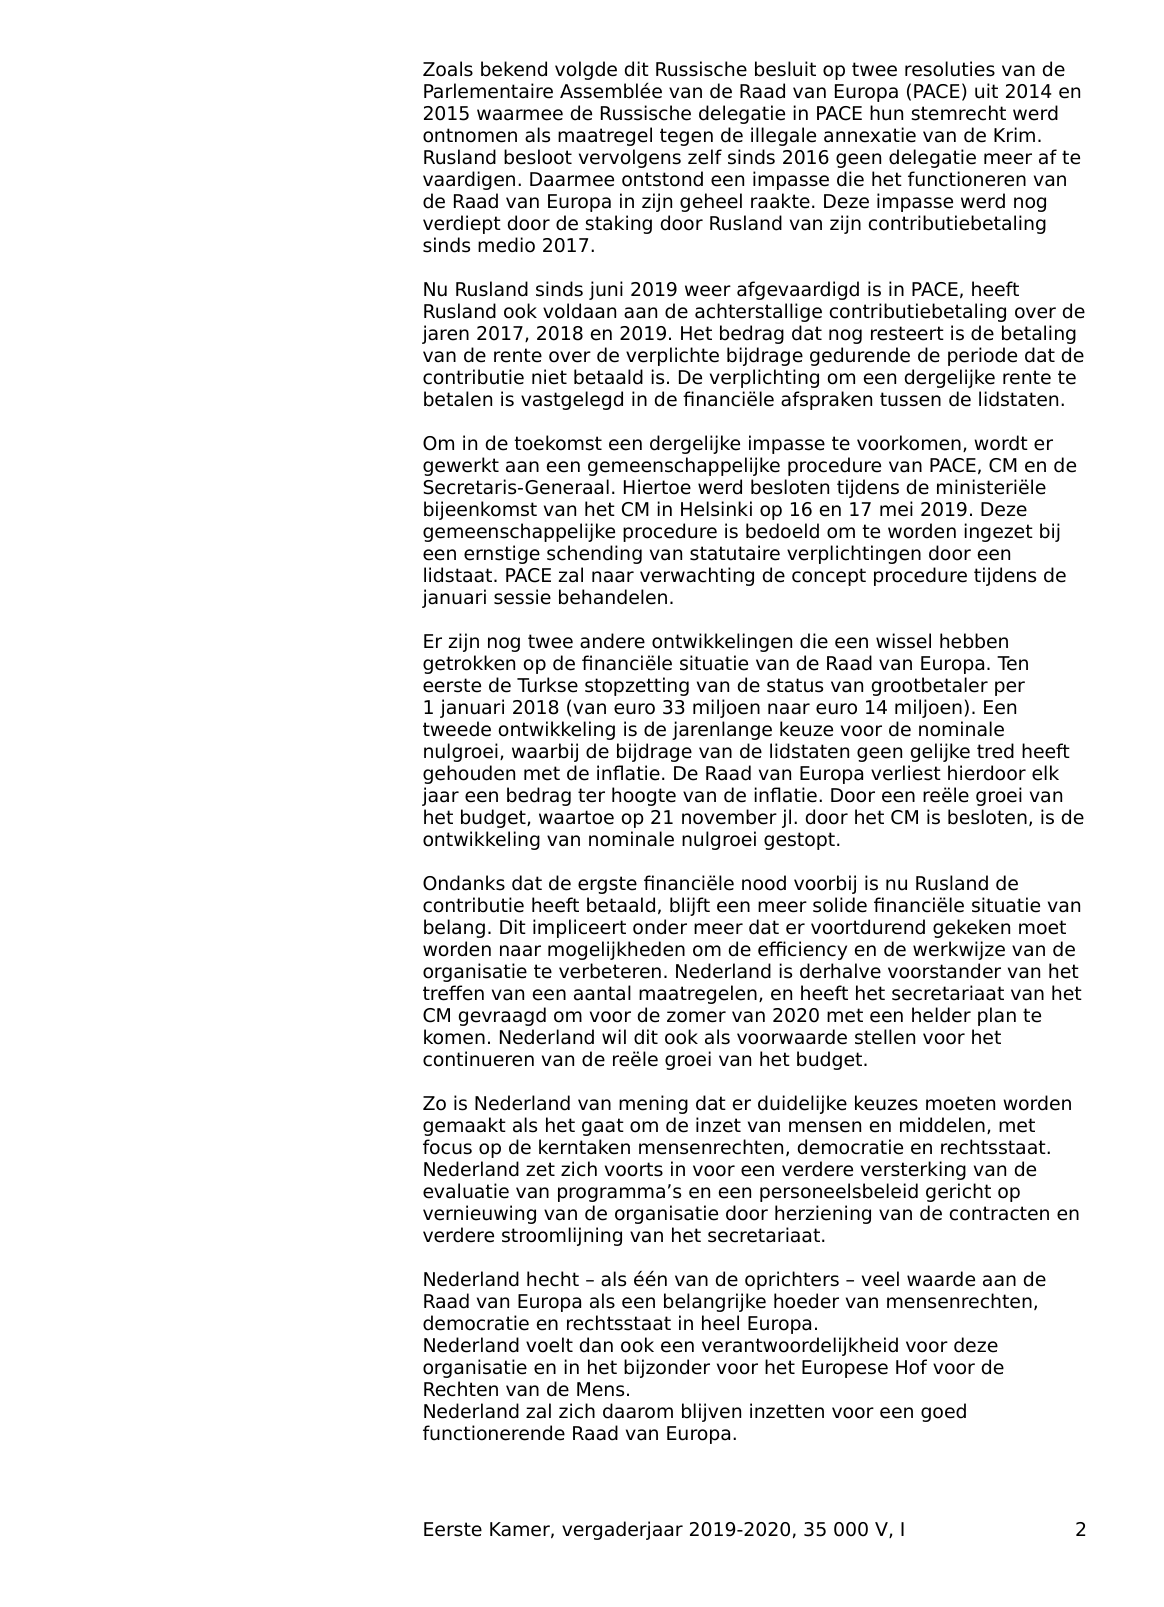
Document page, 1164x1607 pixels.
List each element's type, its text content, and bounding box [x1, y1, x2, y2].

text Nederland hecht – als één van de oprichters – veel waarde aan de Raad van Europa als een belangrijke hoeder van mensenrechten, democratie en rechtsstaat in heel Europa. [422, 1269, 1087, 1335]
text Nederland voelt dan ook een verantwoordelijkheid voor deze organisatie en in het bijzonder voor het Europese Hof voor de Rechten van de Mens. [422, 1335, 1087, 1401]
text Zo is Nederland van mening dat er duidelijke keuzes moeten worden gemaakt als het gaat om de inzet van mensen en middelen, met focus op de kerntaken mensenrechten, democratie en rechtsstaat. Nederland zet zich voorts in voor een verdere versterking van de evaluatie van programma’s en een personeelsbeleid gericht op vernieuwing van de organisatie door herziening van de contracten en verdere stroomlijning van het secretariaat. [422, 1093, 1087, 1247]
text Ondanks dat de ergste financiële nood voorbij is nu Rusland de contributie heeft betaald, blijft een meer solide financiële situatie van belang. Dit impliceert onder meer dat er voortdurend gekeken moet worden naar mogelijkheden om de efficiency en de werkwijze van de organisatie te verbeteren. Nederland is derhalve voorstander van het treffen van een aantal maatregelen, en heeft het secretariaat van het CM gevraagd om voor de zomer van 2020 met een helder plan te komen. Nederland wil dit ook als voorwaarde stellen voor het continueren van de reële groei van het budget. [422, 873, 1087, 1071]
text Nederland zal zich daarom blijven inzetten voor een goed functionerende Raad van Europa. [422, 1401, 1087, 1445]
text Om in de toekomst een dergelijke impasse te voorkomen, wordt er gewerkt aan een gemeenschappelijke procedure van PACE, CM en de Secretaris-Generaal. Hiertoe werd besloten tijdens de ministeriële bijeenkomst van het CM in Helsinki op 16 en 17 mei 2019. Deze gemeenschappelijke procedure is bedoeld om te worden ingezet bij een ernstige schending van statutaire verplichtingen door een lidstaat. PACE zal naar verwachting de concept procedure tijdens de januari sessie behandelen. [422, 433, 1087, 609]
text Er zijn nog twee andere ontwikkelingen die een wissel hebben getrokken op de financiële situatie van de Raad van Europa. Ten eerste de Turkse stopzetting van de status van grootbetaler per 1 januari 2018 (van euro 33 miljoen naar euro 14 miljoen). Een tweede ontwikkeling is de jarenlange keuze voor de nominale nulgroei, waarbij de bijdrage van de lidstaten geen gelijke tred heeft gehouden met de inflatie. De Raad van Europa verliest hierdoor elk jaar een bedrag ter hoogte van de inflatie. Door een reële groei van het budget, waartoe op 21 november jl. door het CM is besloten, is de ontwikkeling van nominale nulgroei gestopt. [422, 631, 1087, 851]
text Nu Rusland sinds juni 2019 weer afgevaardigd is in PACE, heeft Rusland ook voldaan aan de achterstallige contributiebetaling over de jaren 2017, 2018 en 2019. Het bedrag dat nog resteert is de betaling van de rente over de verplichte bijdrage gedurende de periode dat de contributie niet betaald is. De verplichting om een dergelijke rente te betalen is vastgelegd in de financiële afspraken tussen de lidstaten. [422, 279, 1087, 411]
text Zoals bekend volgde dit Russische besluit op twee resoluties van de Parlementaire Assemblée van de Raad van Europa (PACE) uit 2014 en 2015 waarmee de Russische delegatie in PACE hun stemrecht werd ontnomen als maatregel tegen de illegale annexatie van de Krim. Rusland besloot vervolgens zelf sinds 2016 geen delegatie meer af te vaardigen. Daarmee ontstond een impasse die het functioneren van de Raad van Europa in zijn geheel raakte. Deze impasse werd nog verdiept door de staking door Rusland van zijn contributiebetaling sinds medio 2017. [422, 59, 1087, 257]
